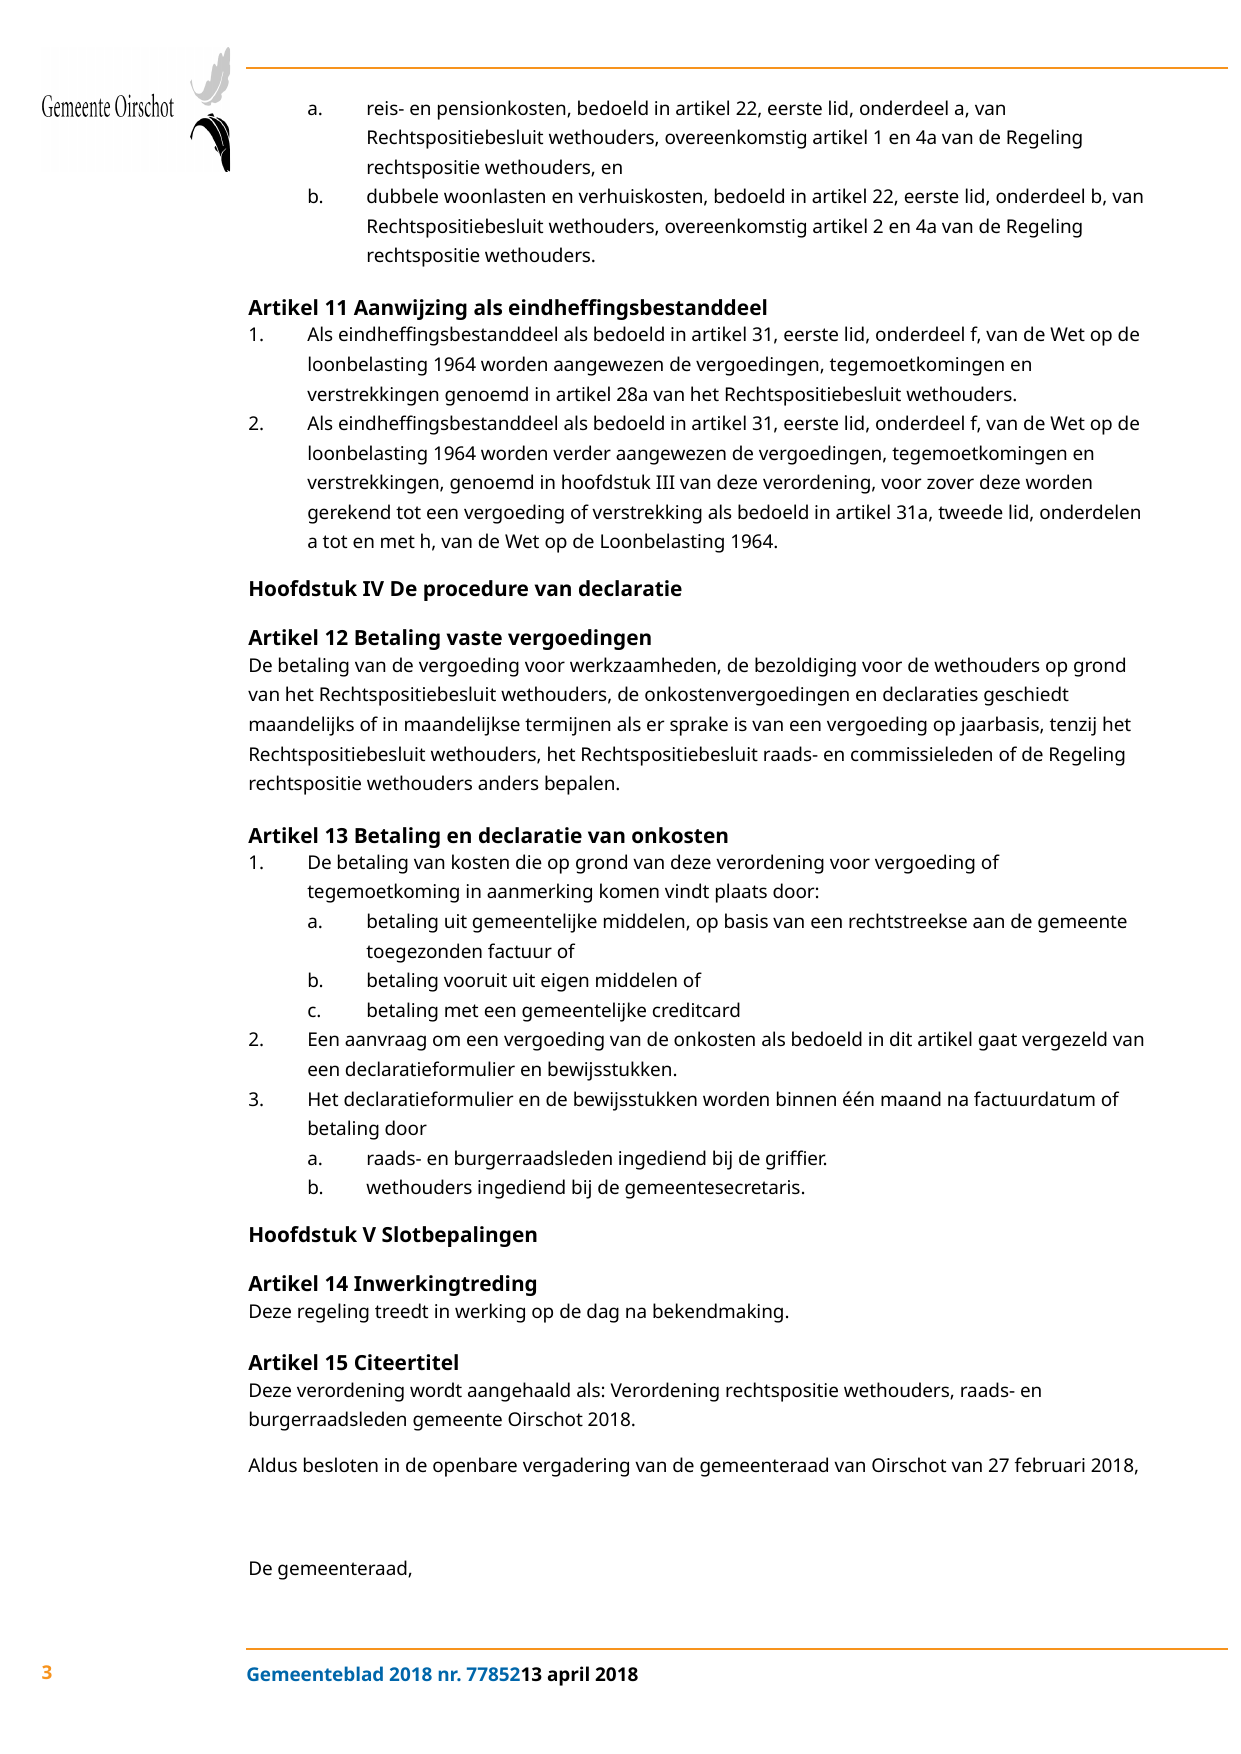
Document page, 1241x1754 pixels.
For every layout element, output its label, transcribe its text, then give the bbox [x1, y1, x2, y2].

text De betaling van de vergoeding voor werkzaamheden, de bezoldiging voor de wethouders op grond van het Rechtspositiebesluit wethouders, de onkostenvergoedingen en declaraties geschiedt maandelijks of in maandelijkse termijnen als er sprake is van een vergoeding op jaarbasis, tenzij het Rechtspositiebesluit wethouders, het Rechtspositiebesluit raads- en commissieleden of de Regeling rechtspositie wethouders anders bepalen. [248, 652, 1152, 796]
list De betaling van kosten die op grond van deze verordening voor vergoeding of tegemoetkoming in aanmerking komen vindt plaats door: [248, 849, 1152, 904]
list wethouders ingediend bij de gemeentesecretaris. [307, 1174, 1152, 1200]
list betaling vooruit uit eigen middelen of [307, 967, 1152, 993]
list Als eindheffingsbestanddeel als bedoeld in artikel 31, eerste lid, onderdeel f, van de Wet op de loonbelasting 1964 worden aangewezen de vergoedingen, tegemoetkomingen en verstrekkingen genoemd in artikel 28a van het Rechtspositiebesluit wethouders. [248, 322, 1152, 406]
list betaling uit gemeentelijke middelen, op basis van een rechtstreekse aan de gemeente toegezonden factuur of [307, 908, 1152, 964]
text Deze regeling treedt in werking op de dag na bekendmaking. [248, 1298, 1152, 1324]
text Hoofdstuk V Slotbepalingen [248, 1220, 1152, 1249]
list Als eindheffingsbestanddeel als bedoeld in artikel 31, eerste lid, onderdeel f, van de Wet op de loonbelasting 1964 worden verder aangewezen de vergoedingen, tegemoetkomingen en verstrekkingen, genoemd in hoofdstuk III van deze verordening, voor zover deze worden gerekend tot een vergoeding of verstrekking als bedoeld in artikel 31a, tweede lid, onderdelen a tot en met h, van de Wet op de Loonbelasting 1964. [248, 410, 1152, 554]
text Artikel 13 Betaling en declaratie van onkosten [248, 821, 1152, 849]
text Artikel 11 Aanwijzing als eindheffingsbestanddeel [248, 293, 1152, 322]
list betaling met een gemeentelijke creditcard [307, 997, 1152, 1023]
text Artikel 12 Betaling vaste vergoedingen [248, 623, 1152, 652]
list Het declaratieformulier en de bewijsstukken worden binnen één maand na factuurdatum of betaling door [248, 1086, 1152, 1141]
text De gemeenteraad, [248, 1555, 1152, 1581]
text Artikel 15 Citeertitel [248, 1348, 1152, 1377]
list Een aanvraag om een vergoeding van de onkosten als bedoeld in dit artikel gaat vergezeld van een declaratieformulier en bewijsstukken. [248, 1027, 1152, 1082]
text Deze verordening wordt aangehaald als: Verordening rechtspositie wethouders, raads- en burgerraadsleden gemeente Oirschot 2018. [248, 1377, 1152, 1432]
list dubbele woonlasten en verhuiskosten, bedoeld in artikel 22, eerste lid, onderdeel b, van Rechtspositiebesluit wethouders, overeenkomstig artikel 2 en 4a van de Regeling rechtspositie wethouders. [307, 183, 1152, 268]
list raads- en burgerraadsleden ingediend bij de griffier. [307, 1145, 1152, 1171]
text Hoofdstuk IV De procedure van declaratie [248, 574, 1152, 603]
list reis- en pensionkosten, bedoeld in artikel 22, eerste lid, onderdeel a, van Rechtspositiebesluit wethouders, overeenkomstig artikel 1 en 4a van de Regeling rechtspositie wethouders, en [307, 95, 1152, 180]
text Aldus besloten in de openbare vergadering van de gemeenteraad van Oirschot van 27 februari 2018, [248, 1452, 1152, 1478]
text Artikel 14 Inwerkingtreding [248, 1269, 1152, 1298]
picture [41, 47, 231, 172]
